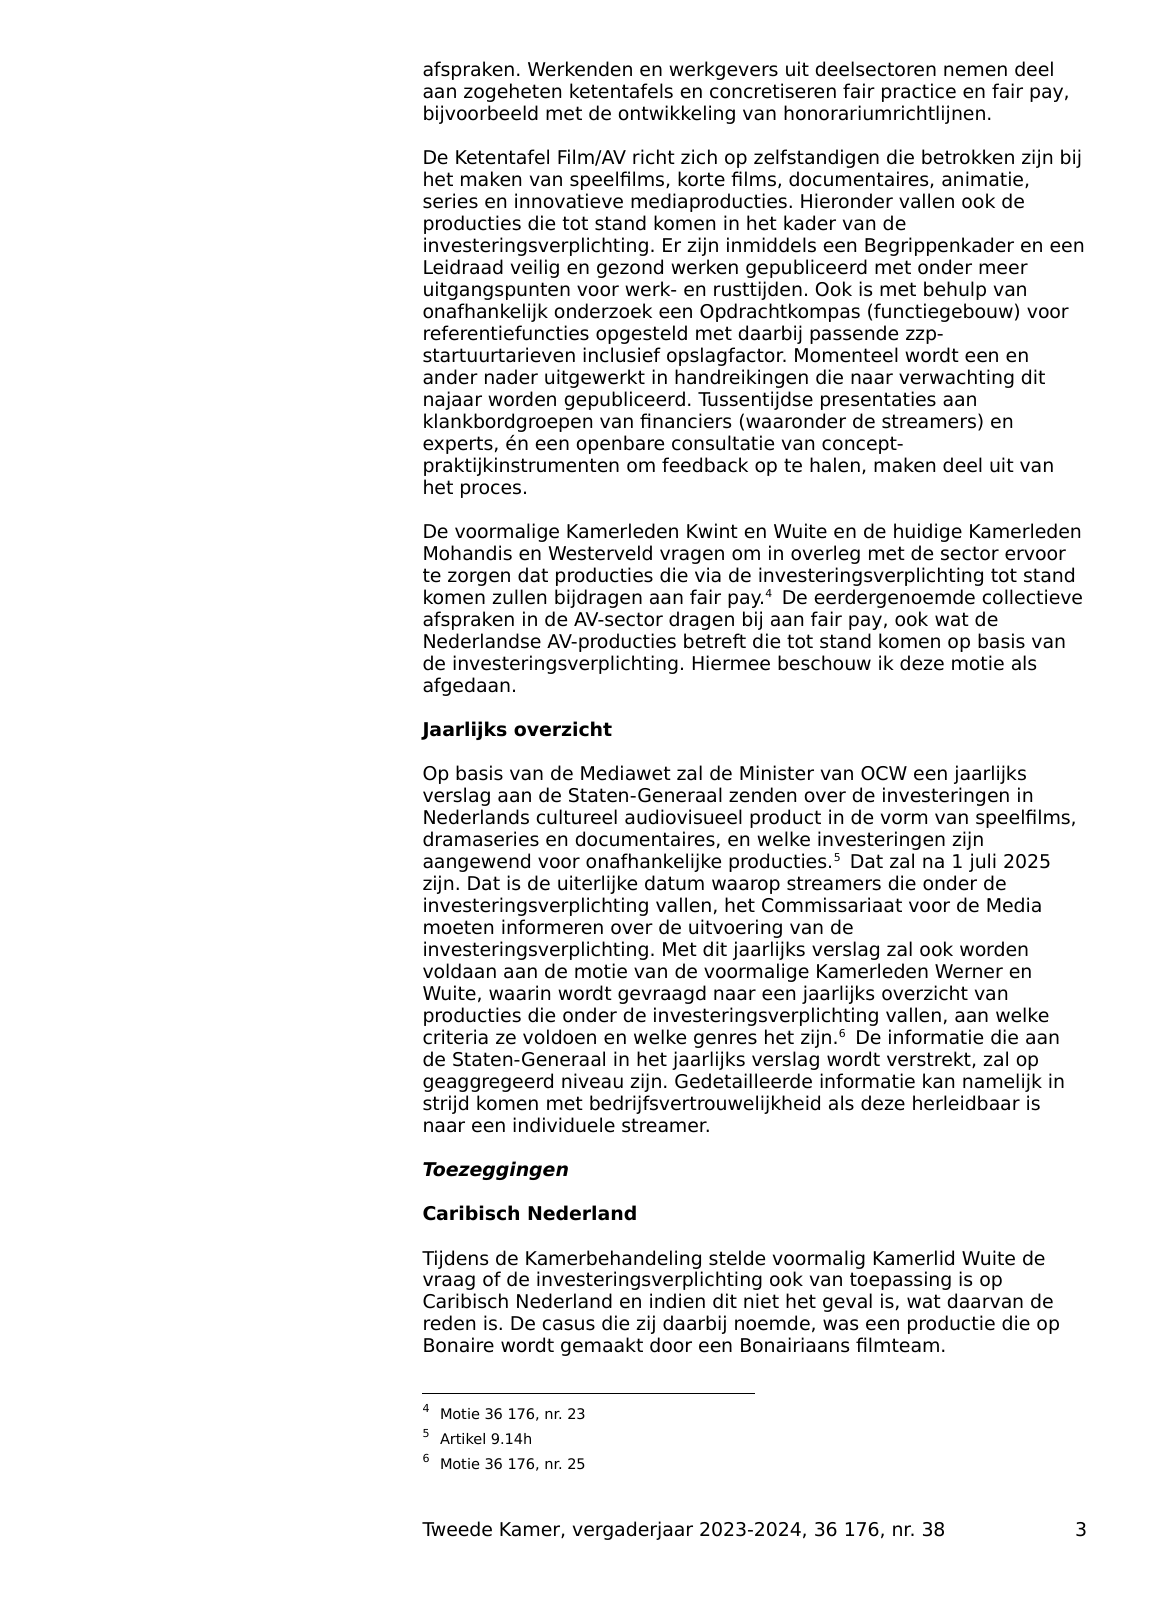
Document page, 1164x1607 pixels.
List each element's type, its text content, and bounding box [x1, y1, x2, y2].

subtitle Toezeggingen [422, 1159, 1087, 1181]
text afspraken. Werkenden en werkgevers uit deelsectoren nemen deel aan zogeheten ketentafels en concretiseren fair practice en fair pay, bijvoorbeeld met de ontwikkeling van honorariumrichtlijnen. [422, 59, 1087, 125]
text Motie 36 176, nr. 25 [422, 1452, 1087, 1474]
text Op basis van de Mediawet zal de Minister van OCW een jaarlijks verslag aan de Staten-Generaal zenden over de investeringen in Nederlands cultureel audiovisueel product in de vorm van speelfilms, dramaseries en documentaires, en welke investeringen zijn aangewend voor onafhankelijke producties. Dat zal na 1 juli 2025 zijn. Dat is de uiterlijke datum waarop streamers die onder de investeringsverplichting vallen, het Commissariaat voor de Media moeten informeren over de uitvoering van de investeringsverplichting. Met dit jaarlijks verslag zal ook worden voldaan aan de motie van de voormalige Kamerleden Werner en Wuite, waarin wordt gevraagd naar een jaarlijks overzicht van producties die onder de investeringsverplichting vallen, aan welke criteria ze voldoen en welke genres het zijn. De informatie die aan de Staten-Generaal in het jaarlijks verslag wordt verstrekt, zal op geaggregeerd niveau zijn. Gedetailleerde informatie kan namelijk in strijd komen met bedrijfsvertrouwelijkheid als deze herleidbaar is naar een individuele streamer. [422, 763, 1087, 1137]
text Artikel 9.14h [422, 1427, 1087, 1449]
subtitle Caribisch Nederland [422, 1203, 1087, 1225]
text Tijdens de Kamerbehandeling stelde voormalig Kamerlid Wuite de vraag of de investeringsverplichting ook van toepassing is op Caribisch Nederland en indien dit niet het geval is, wat daarvan de reden is. De casus die zij daarbij noemde, was een productie die op Bonaire wordt gemaakt door een Bonairiaans filmteam. [422, 1247, 1087, 1357]
text De Ketentafel Film/AV richt zich op zelfstandigen die betrokken zijn bij het maken van speelfilms, korte films, documentaires, animatie, series en innovatieve mediaproducties. Hieronder vallen ook de producties die tot stand komen in het kader van de investeringsverplichting. Er zijn inmiddels een Begrippenkader en een Leidraad veilig en gezond werken gepubliceerd met onder meer uitgangspunten voor werk- en rusttijden. Ook is met behulp van onafhankelijk onderzoek een Opdrachtkompas (functiegebouw) voor referentiefuncties opgesteld met daarbij passende zzp-startuurtarieven inclusief opslagfactor. Momenteel wordt een en ander nader uitgewerkt in handreikingen die naar verwachting dit najaar worden gepubliceerd. Tussentijdse presentaties aan klankbordgroepen van financiers (waaronder de streamers) en experts, én een openbare consultatie van concept-praktijkinstrumenten om feedback op te halen, maken deel uit van het proces. [422, 147, 1087, 499]
text De voormalige Kamerleden Kwint en Wuite en de huidige Kamerleden Mohandis en Westerveld vragen om in overleg met de sector ervoor te zorgen dat producties die via de investeringsverplichting tot stand komen zullen bijdragen aan fair pay. De eerdergenoemde collectieve afspraken in de AV-sector dragen bij aan fair pay, ook wat de Nederlandse AV-producties betreft die tot stand komen op basis van de investeringsverplichting. Hiermee beschouw ik deze motie als afgedaan. [422, 521, 1087, 697]
subtitle Jaarlijks overzicht [422, 719, 1087, 741]
text Motie 36 176, nr. 23 [422, 1402, 1087, 1424]
